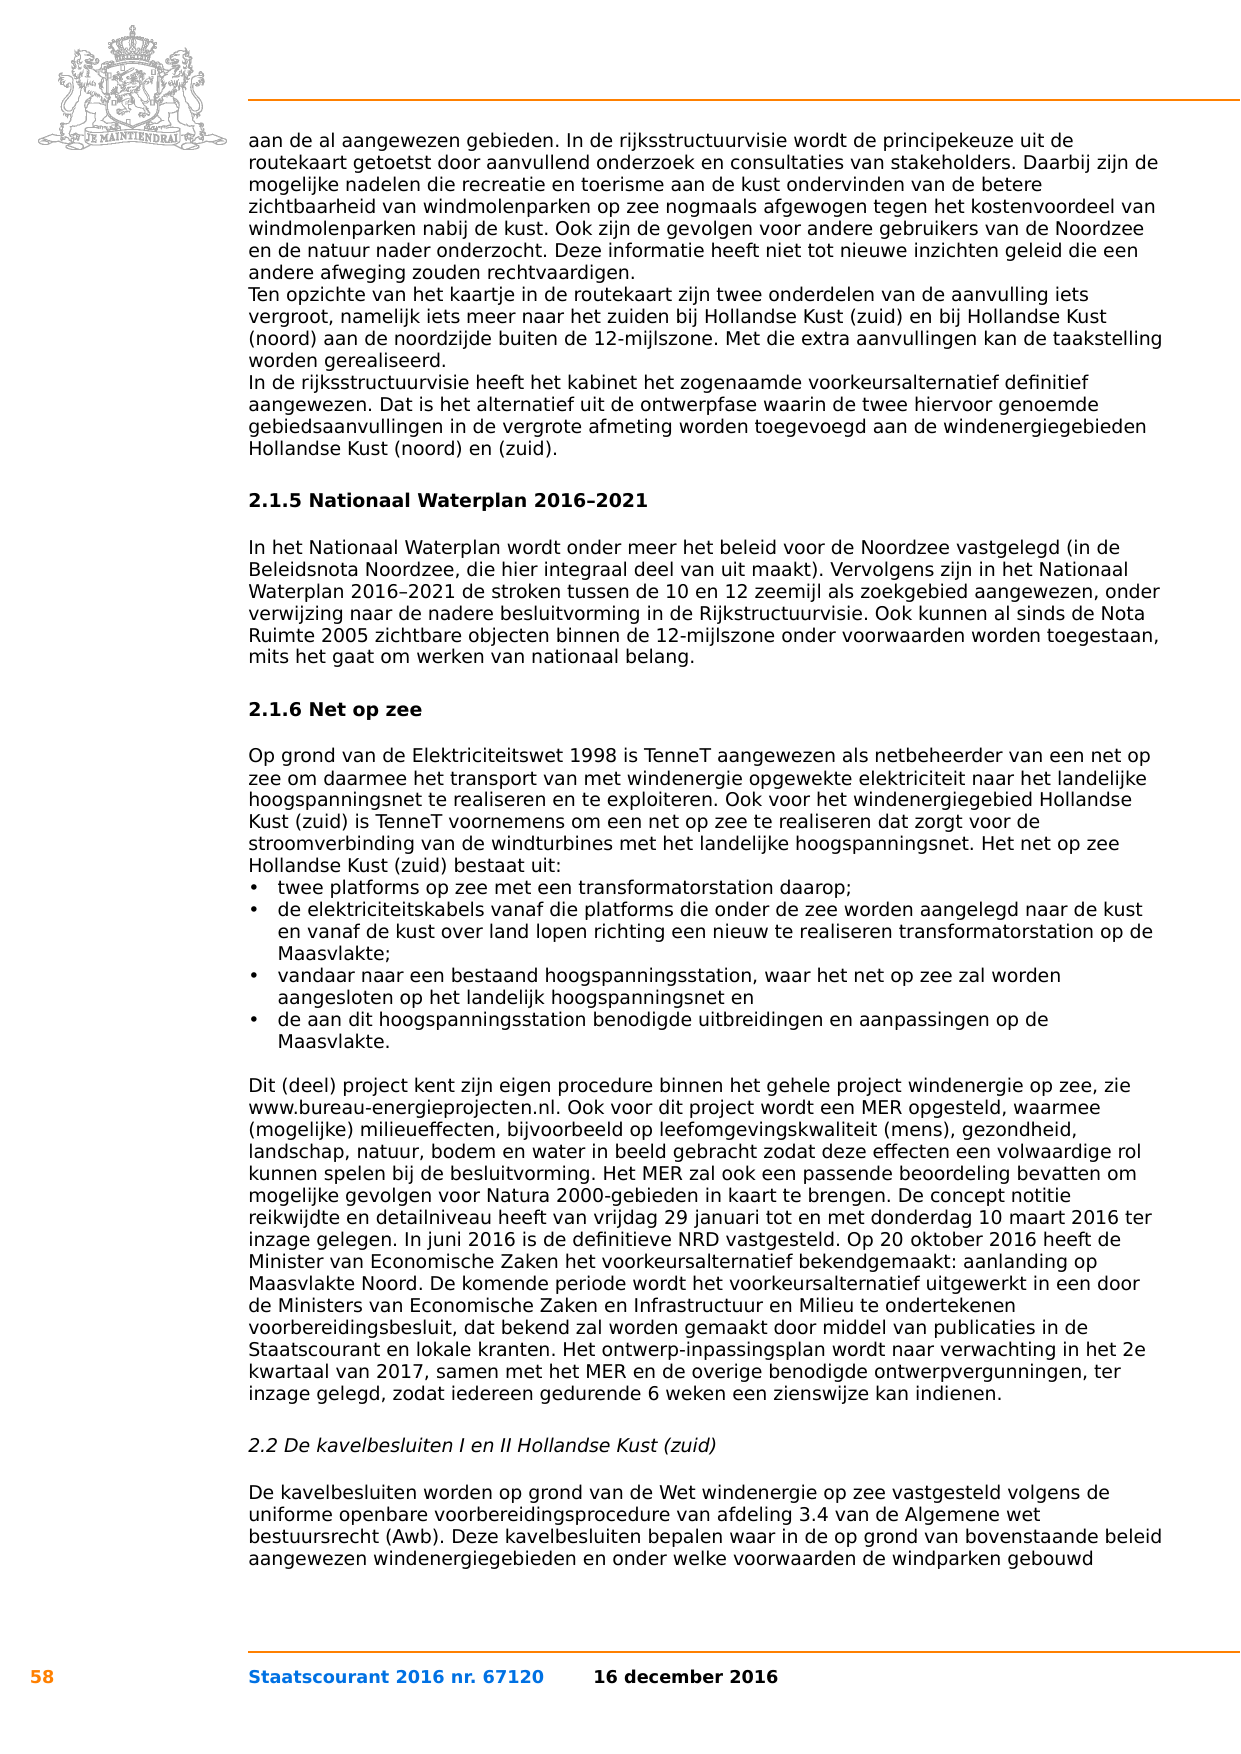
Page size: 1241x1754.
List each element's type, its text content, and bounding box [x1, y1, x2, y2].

subtitle 2.1.5 Nationaal Waterplan 2016–2021 [248, 489, 1163, 512]
text Op grond van de Elektriciteitswet 1998 is TenneT aangewezen als netbeheerder van een net op zee om daarmee het transport van met windenergie opgewekte elektriciteit naar het landelijke hoogspanningsnet te realiseren en te exploiteren. Ook voor het windenergiegebied Hollandse Kust (zuid) is TenneT voornemens om een net op zee te realiseren dat zorgt voor de stroomverbinding van de windturbines met het landelijke hoogspanningsnet. Het net op zee Hollandse Kust (zuid) bestaat uit: [248, 745, 1163, 877]
subtitle 2.2 De kavelbesluiten I en II Hollandse Kust (zuid) [248, 1435, 1163, 1457]
picture [38, 25, 227, 150]
text aan de al aangewezen gebieden. In de rijksstructuurvisie wordt de principekeuze uit de routekaart getoetst door aanvullend onderzoek en consultaties van stakeholders. Daarbij zijn de mogelijke nadelen die recreatie en toerisme aan de kust ondervinden van de betere zichtbaarheid van windmolenparken op zee nogmaals afgewogen tegen het kostenvoordeel van windmolenparken nabij de kust. Ook zijn de gevolgen voor andere gebruikers van de Noordzee en de natuur nader onderzocht. Deze informatie heeft niet tot nieuwe inzichten geleid die een andere afweging zouden rechtvaardigen. [248, 130, 1163, 284]
subtitle 2.1.6 Net op zee [248, 698, 1163, 720]
text De kavelbesluiten worden op grond van de Wet windenergie op zee vastgesteld volgens de uniforme openbare voorbereidingsprocedure van afdeling 3.4 van de Algemene wet bestuursrecht (Awb). Deze kavelbesluiten bepalen waar in de op grond van bovenstaande beleid aangewezen windenergiegebieden en onder welke voorwaarden de windparken gebouwd [248, 1482, 1163, 1569]
text Dit (deel) project kent zijn eigen procedure binnen het gehele project windenergie op zee, zie www.bureau-energieprojecten.nl. Ook voor dit project wordt een MER opgesteld, waarmee (mogelijke) milieueffecten, bijvoorbeeld op leefomgevingskwaliteit (mens), gezondheid, landschap, natuur, bodem en water in beeld gebracht zodat deze effecten een volwaardige rol kunnen spelen bij de besluitvorming. Het MER zal ook een passende beoordeling bevatten om mogelijke gevolgen voor Natura 2000-gebieden in kaart te brengen. De concept notitie reikwijdte en detailniveau heeft van vrijdag 29 januari tot en met donderdag 10 maart 2016 ter inzage gelegen. In juni 2016 is de definitieve NRD vastgesteld. Op 20 oktober 2016 heeft de Minister van Economische Zaken het voorkeursalternatief bekendgemaakt: aanlanding op Maasvlakte Noord. De komende periode wordt het voorkeursalternatief uitgewerkt in een door de Ministers van Economische Zaken en Infrastructuur en Milieu te ondertekenen voorbereidingsbesluit, dat bekend zal worden gemaakt door middel van publicaties in de Staatscourant en lokale kranten. Het ontwerp-inpassingsplan wordt naar verwachting in het 2e kwartaal van 2017, samen met het MER en de overige benodigde ontwerpvergunningen, ter inzage gelegd, zodat iedereen gedurende 6 weken een zienswijze kan indienen. [248, 1075, 1163, 1405]
text • de aan dit hoogspanningsstation benodigde uitbreidingen en aanpassingen op de Maasvlakte. [248, 1009, 1163, 1053]
text In de rijksstructuurvisie heeft het kabinet het zogenaamde voorkeursalternatief definitief aangewezen. Dat is het alternatief uit de ontwerpfase waarin de twee hiervoor genoemde gebiedsaanvullingen in de vergrote afmeting worden toegevoegd aan de windenergiegebieden Hollandse Kust (noord) en (zuid). [248, 372, 1163, 459]
text • de elektriciteitskabels vanaf die platforms die onder de zee worden aangelegd naar de kust en vanaf de kust over land lopen richting een nieuw te realiseren transformatorstation op de Maasvlakte; [248, 899, 1163, 965]
text • twee platforms op zee met een transformatorstation daarop; [248, 877, 1163, 899]
text Ten opzichte van het kaartje in de routekaart zijn twee onderdelen van de aanvulling iets vergroot, namelijk iets meer naar het zuiden bij Hollandse Kust (zuid) en bij Hollandse Kust (noord) aan de noordzijde buiten de 12-mijlszone. Met die extra aanvullingen kan de taakstelling worden gerealiseerd. [248, 284, 1163, 372]
text In het Nationaal Waterplan wordt onder meer het beleid voor de Noordzee vastgelegd (in de Beleidsnota Noordzee, die hier integraal deel van uit maakt). Vervolgens zijn in het Nationaal Waterplan 2016–2021 de stroken tussen de 10 en 12 zeemijl als zoekgebied aangewezen, onder verwijzing naar de nadere besluitvorming in de Rijkstructuurvisie. Ook kunnen al sinds de Nota Ruimte 2005 zichtbare objecten binnen de 12-mijlszone onder voorwaarden worden toegestaan, mits het gaat om werken van nationaal belang. [248, 537, 1163, 668]
text • vandaar naar een bestaand hoogspanningsstation, waar het net op zee zal worden aangesloten op het landelijk hoogspanningsnet en [248, 965, 1163, 1009]
